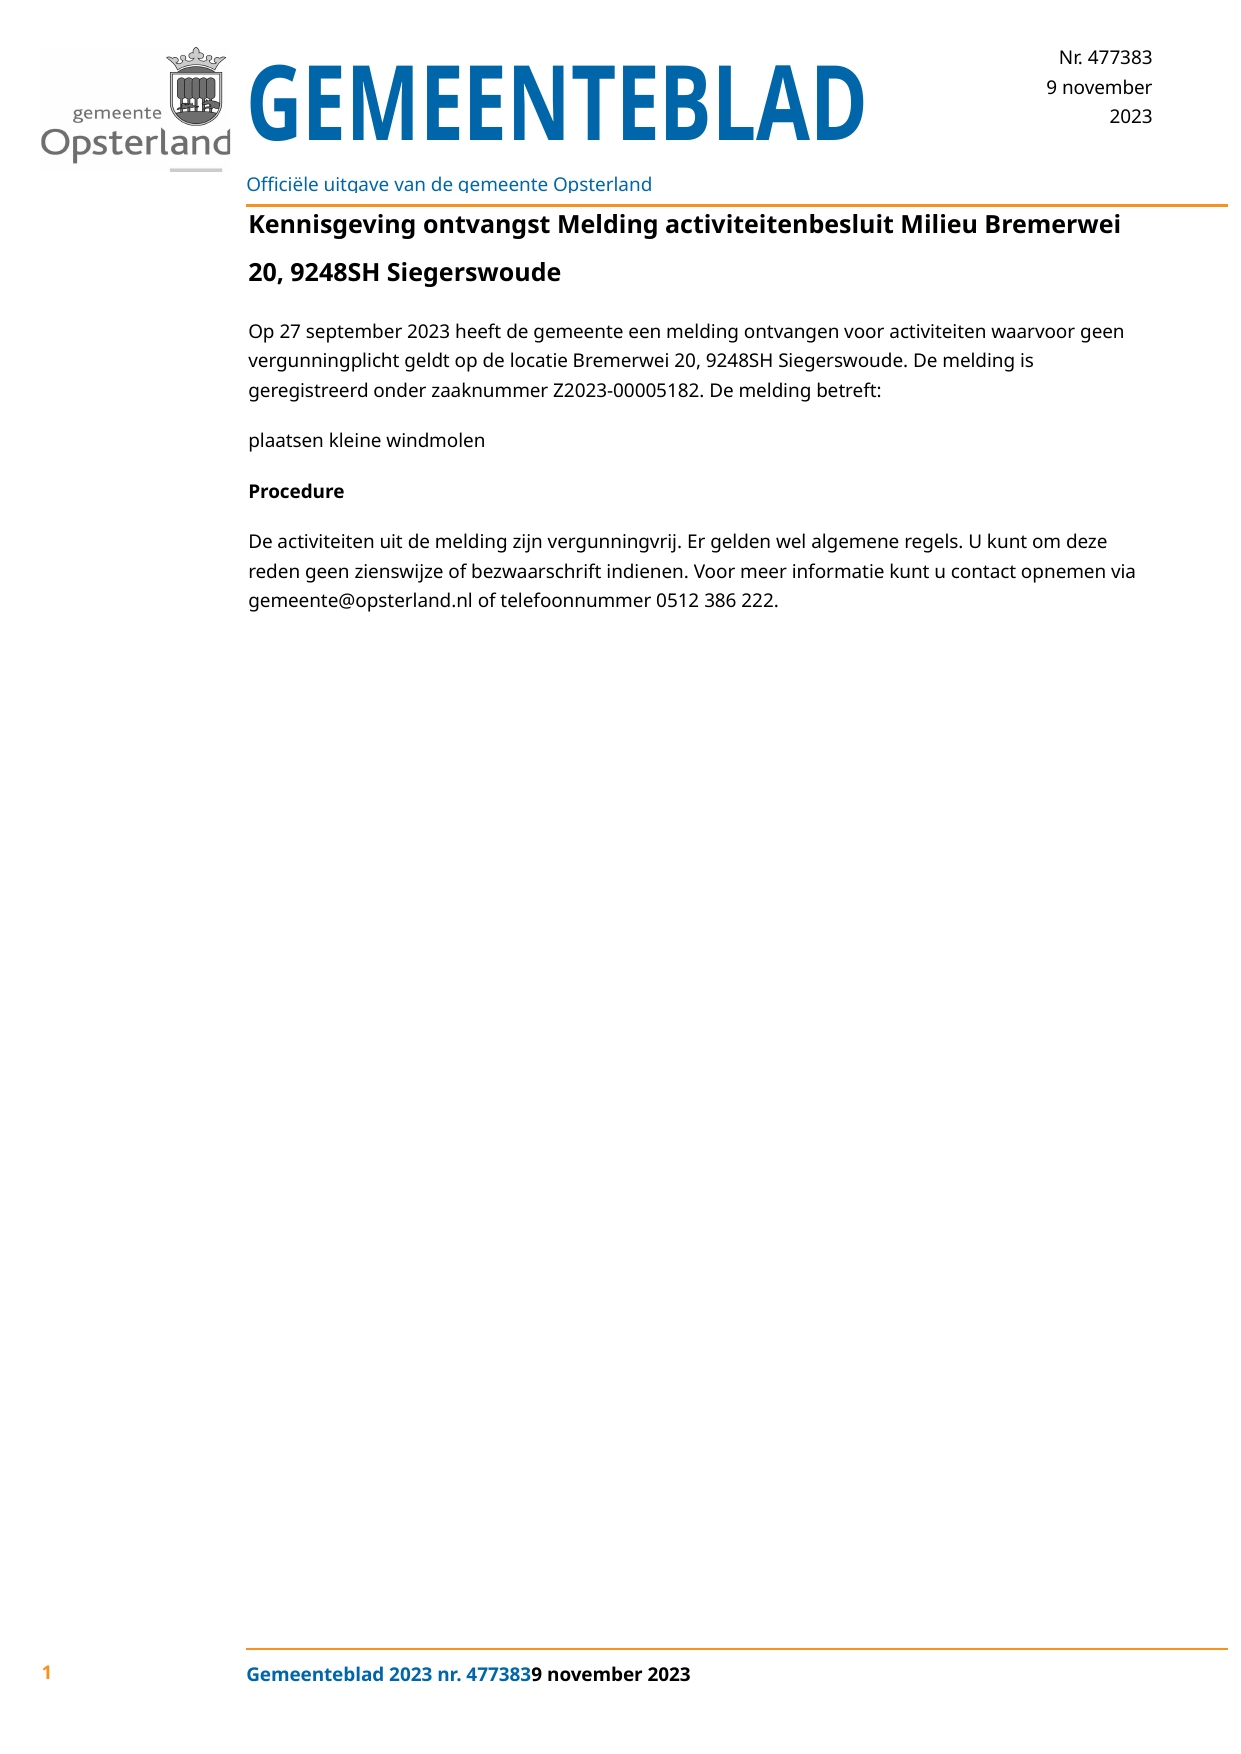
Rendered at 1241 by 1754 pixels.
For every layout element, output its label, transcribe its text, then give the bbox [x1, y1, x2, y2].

text Procedure [248, 478, 1152, 504]
text plaatsen kleine windmolen [248, 427, 1152, 453]
text De activiteiten uit de melding zijn vergunningvrij. Er gelden wel algemene regels. U kunt om deze reden geen zienswijze of bezwaarschrift indienen. Voor meer informatie kunt u contact opnemen via gemeente@opsterland.nl of telefoonnummer 0512 386 222. [248, 528, 1152, 613]
text Kennisgeving ontvangst Melding activiteitenbesluit Milieu Bremerwei 20, 9248SH Siegerswoude [248, 207, 1152, 288]
picture [41, 47, 231, 172]
text Op 27 september 2023 heeft de gemeente een melding ontvangen voor activiteiten waarvoor geen vergunningplicht geldt op de locatie Bremerwei 20, 9248SH Siegerswoude. De melding is geregistreerd onder zaaknummer Z2023-00005182. De melding betreft: [248, 318, 1152, 403]
